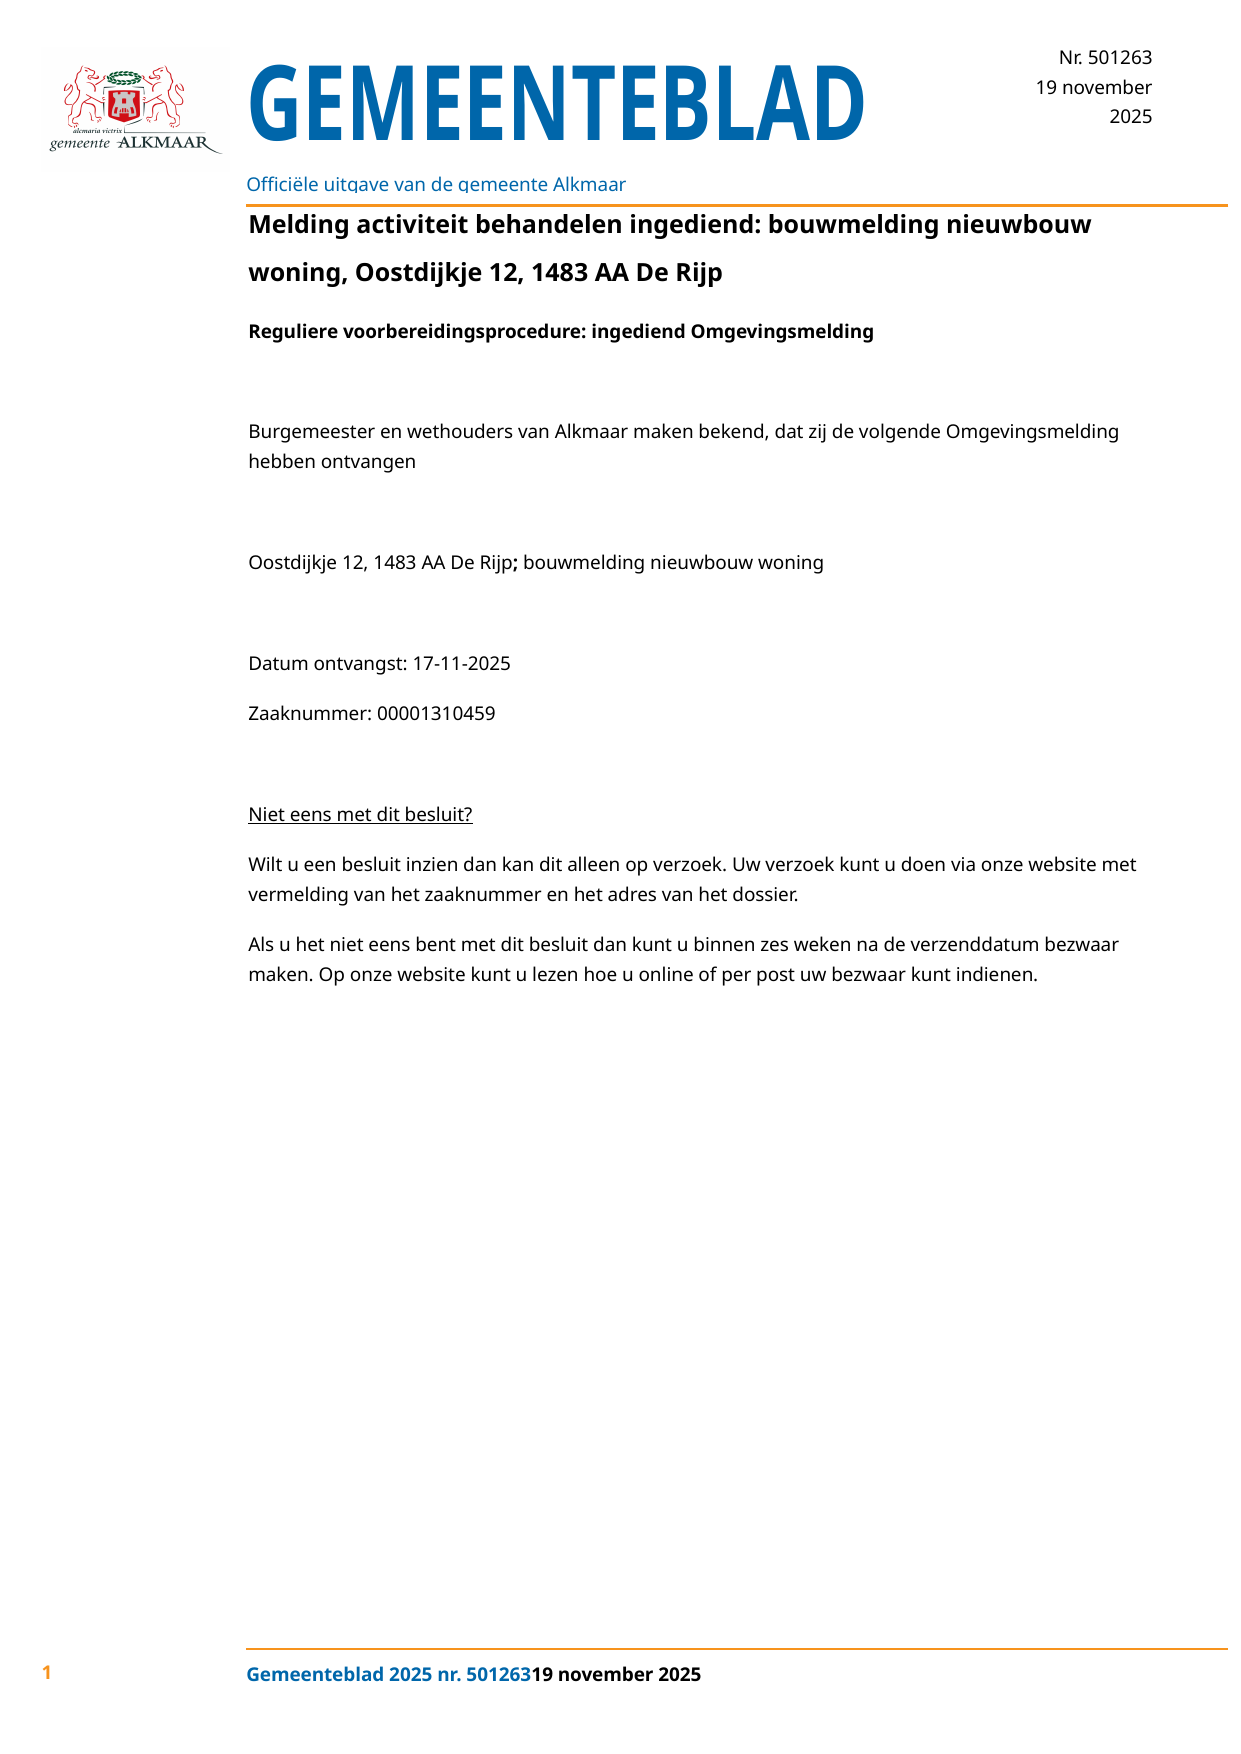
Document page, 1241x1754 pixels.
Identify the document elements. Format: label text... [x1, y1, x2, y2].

text Reguliere voorbereidingsprocedure: ingediend Omgevingsmelding [248, 318, 1152, 344]
text Melding activiteit behandelen ingediend: bouwmelding nieuwbouw woning, Oostdijkje 12, 1483 AA De Rijp [248, 207, 1152, 288]
text Wilt u een besluit inzien dan kan dit alleen op verzoek. Uw verzoek kunt u doen via onze website met vermelding van het zaaknummer en het adres van het dossier. [248, 852, 1152, 907]
text Oostdijkje 12, 1483 AA De Rijp; bouwmelding nieuwbouw woning [248, 549, 1152, 575]
text Datum ontvangst: 17-11-2025 [248, 650, 1152, 676]
text Niet eens met dit besluit? [248, 801, 1152, 827]
text Burgemeester en wethouders van Alkmaar maken bekend, dat zij de volgende Omgevingsmelding hebben ontvangen [248, 419, 1152, 474]
text Zaaknummer: 00001310459 [248, 700, 1152, 726]
text Als u het niet eens bent met dit besluit dan kunt u binnen zes weken na de verzenddatum bezwaar maken. Op onze website kunt u lezen hoe u online of per post uw bezwaar kunt indienen. [248, 932, 1152, 987]
picture [41, 47, 231, 172]
